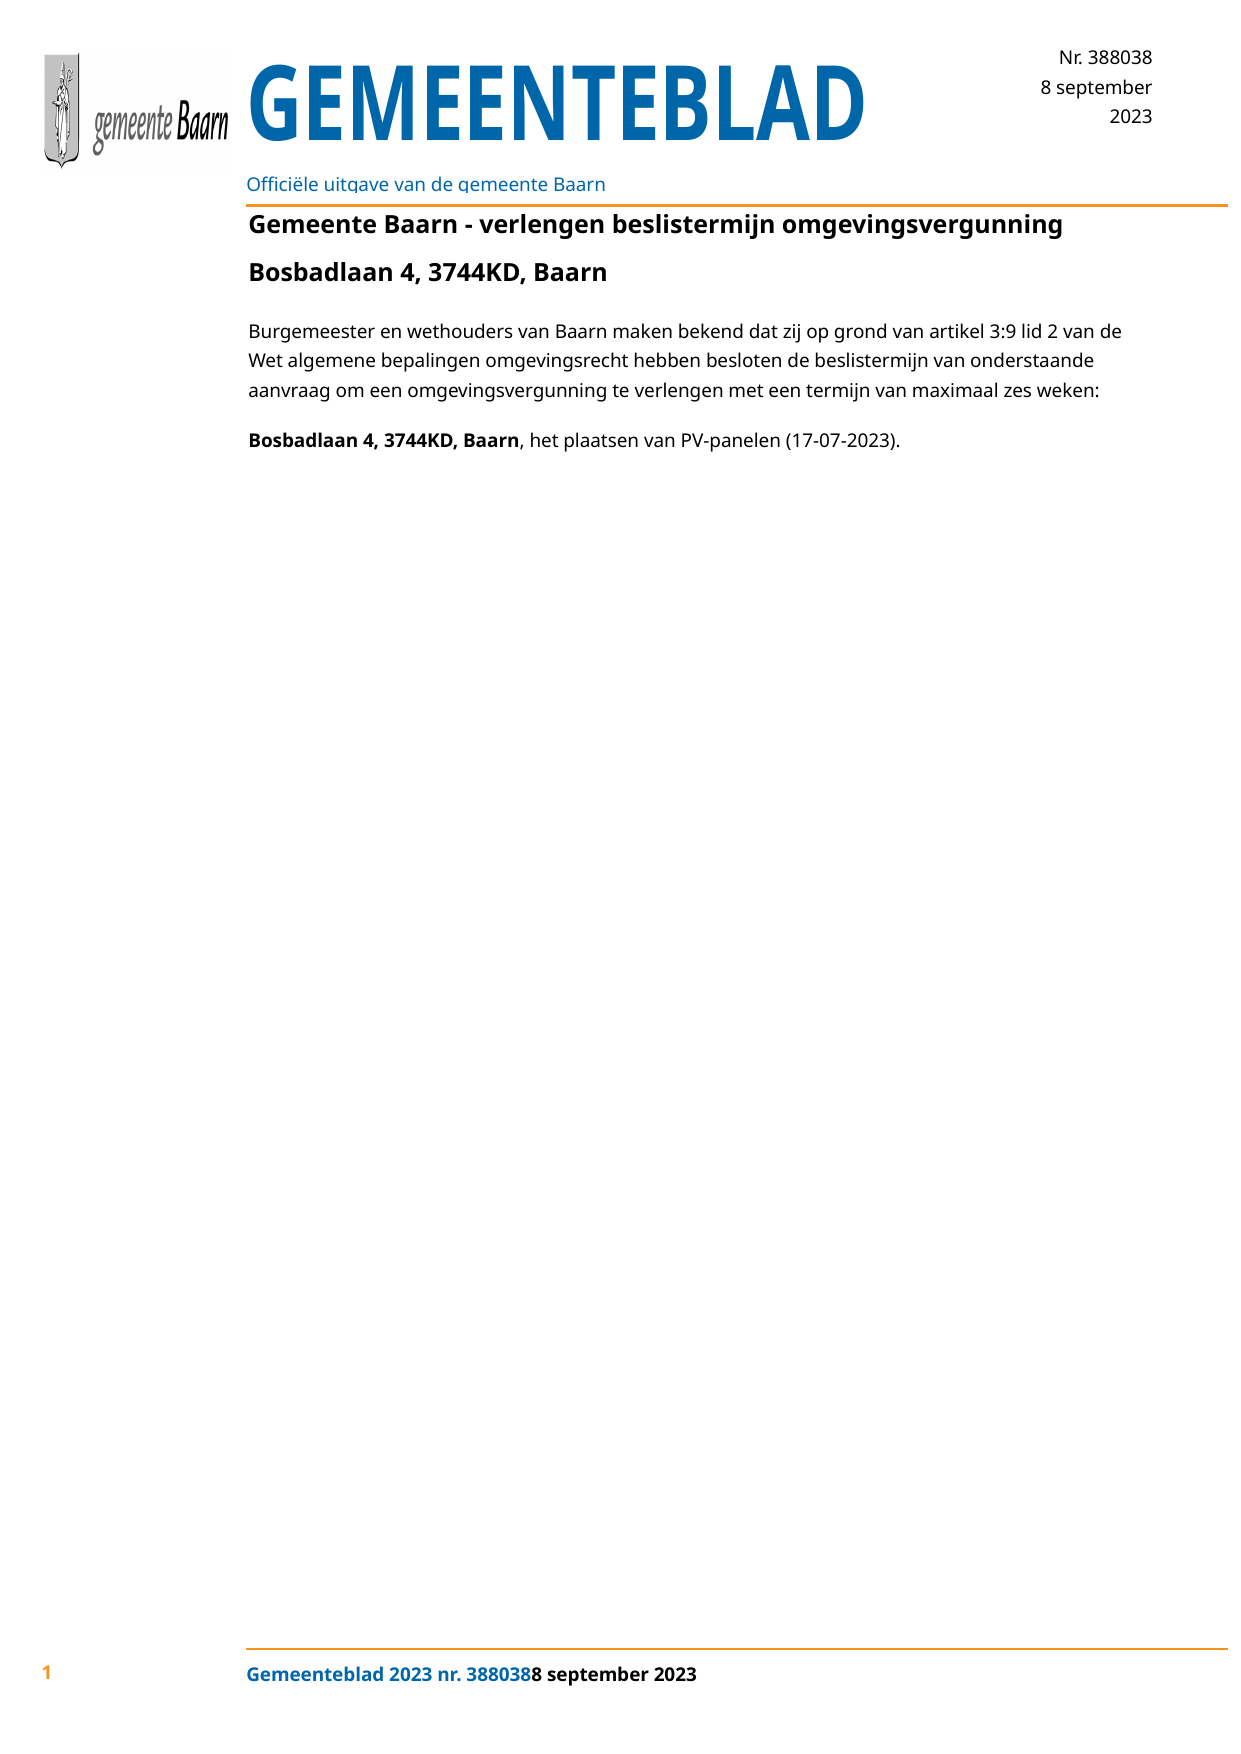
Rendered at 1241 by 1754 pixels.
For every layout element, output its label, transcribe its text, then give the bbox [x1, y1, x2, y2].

picture [41, 47, 231, 172]
text Bosbadlaan 4, 3744KD, Baarn, het plaatsen van PV-panelen (17-07-2023). [248, 427, 1152, 453]
text Gemeente Baarn - verlengen beslistermijn omgevingsvergunning Bosbadlaan 4, 3744KD, Baarn [248, 207, 1152, 288]
text Burgemeester en wethouders van Baarn maken bekend dat zij op grond van artikel 3:9 lid 2 van de Wet algemene bepalingen omgevingsrecht hebben besloten de beslistermijn van onderstaande aanvraag om een omgevingsvergunning te verlengen met een termijn van maximaal zes weken: [248, 318, 1152, 403]
